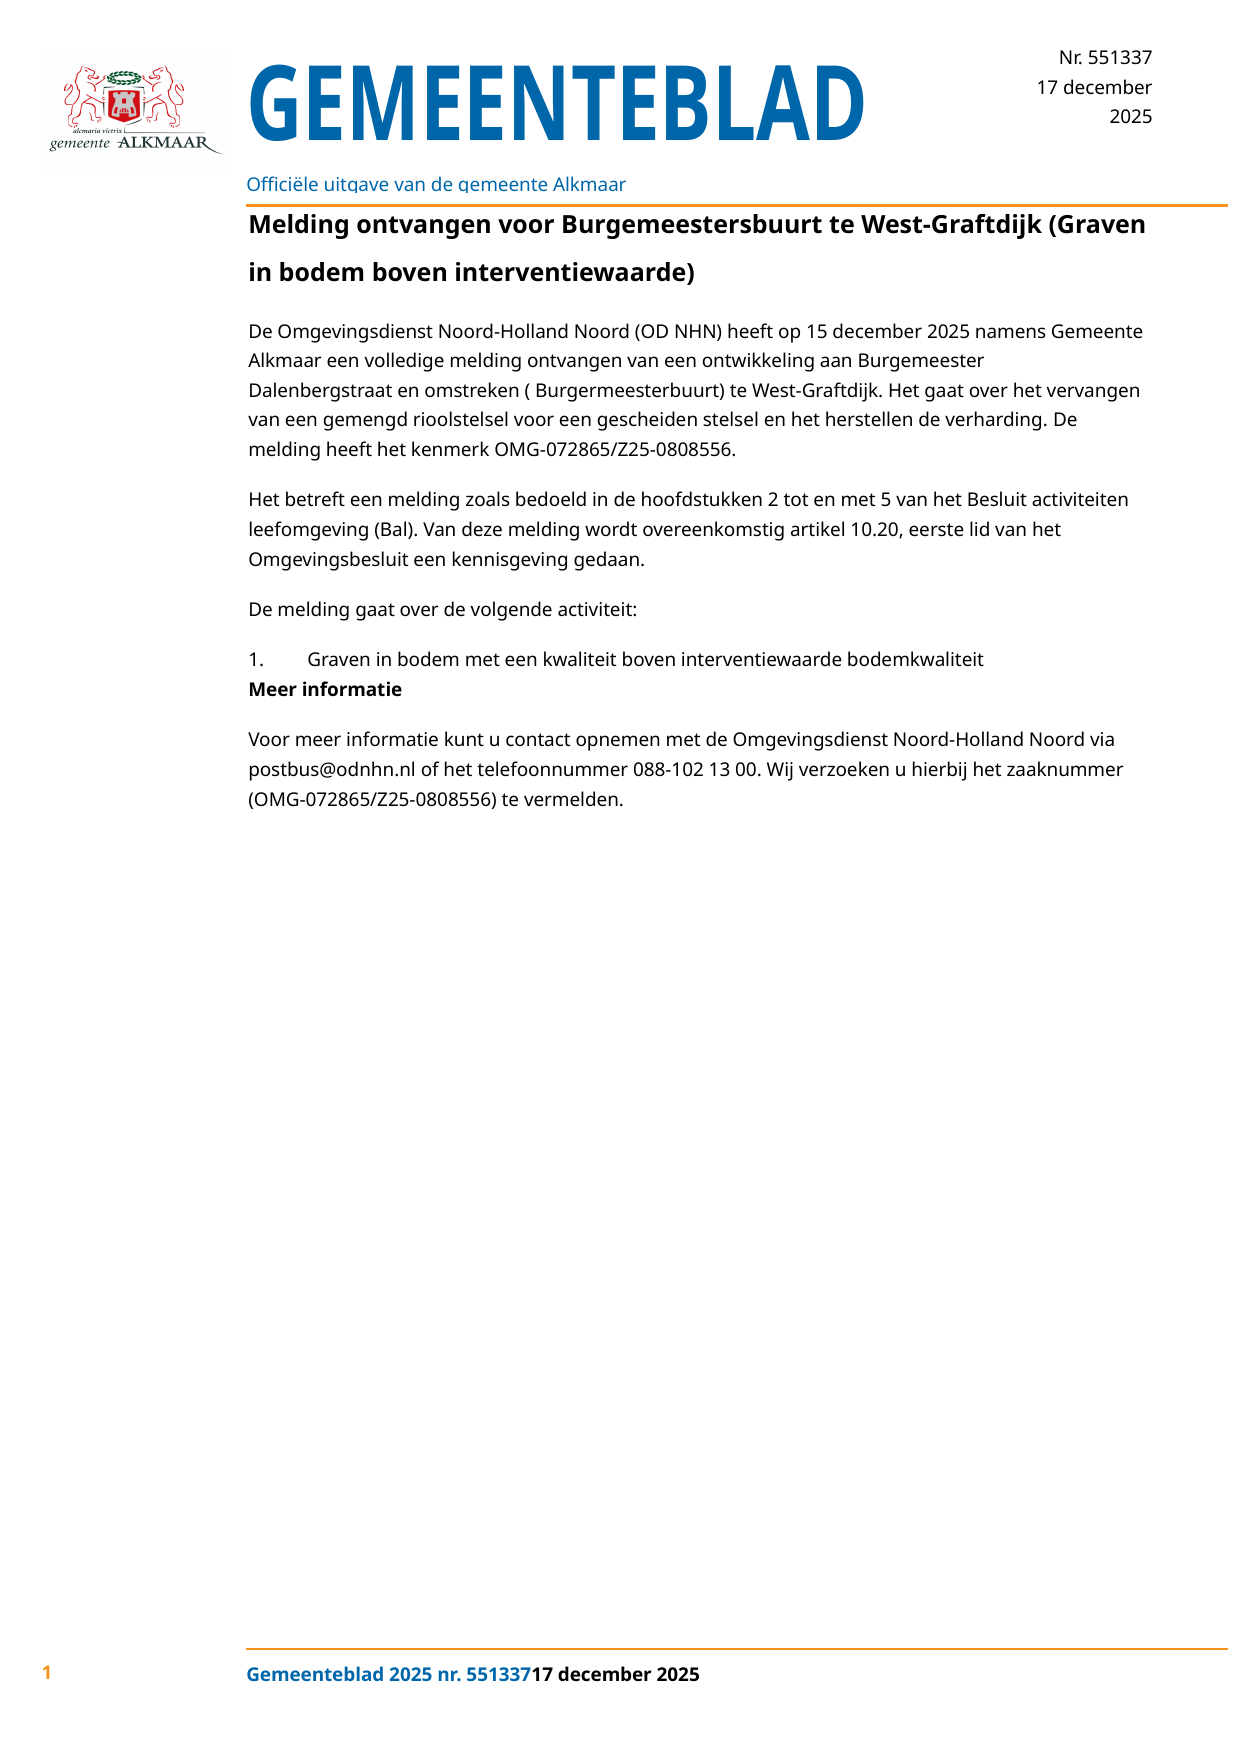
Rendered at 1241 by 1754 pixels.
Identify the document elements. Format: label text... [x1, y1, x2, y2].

text Meer informatie [248, 676, 1152, 702]
text Melding ontvangen voor Burgemeestersbuurt te West-Graftdijk (Graven in bodem boven interventiewaarde) [248, 207, 1152, 288]
text Voor meer informatie kunt u contact opnemen met de Omgevingsdienst Noord-Holland Noord via postbus@odnhn.nl of het telefoonnummer 088-102 13 00. Wij verzoeken u hierbij het zaaknummer (OMG-072865/Z25-0808556) te vermelden. [248, 727, 1152, 812]
text De Omgevingsdienst Noord-Holland Noord (OD NHN) heeft op 15 december 2025 namens Gemeente Alkmaar een volledige melding ontvangen van een ontwikkeling aan Burgemeester Dalenbergstraat en omstreken ( Burgermeesterbuurt) te West-Graftdijk. Het gaat over het vervangen van een gemengd rioolstelsel voor een gescheiden stelsel en het herstellen de verharding. De melding heeft het kenmerk OMG-072865/Z25-0808556. [248, 318, 1152, 462]
list Graven in bodem met een kwaliteit boven interventiewaarde bodemkwaliteit [248, 647, 1152, 672]
text De melding gaat over de volgende activiteit: [248, 596, 1152, 622]
text Het betreft een melding zoals bedoeld in de hoofdstukken 2 tot en met 5 van het Besluit activiteiten leefomgeving (Bal). Van deze melding wordt overeenkomstig artikel 10.20, eerste lid van het Omgevingsbesluit een kennisgeving gedaan. [248, 487, 1152, 572]
picture [41, 47, 231, 172]
